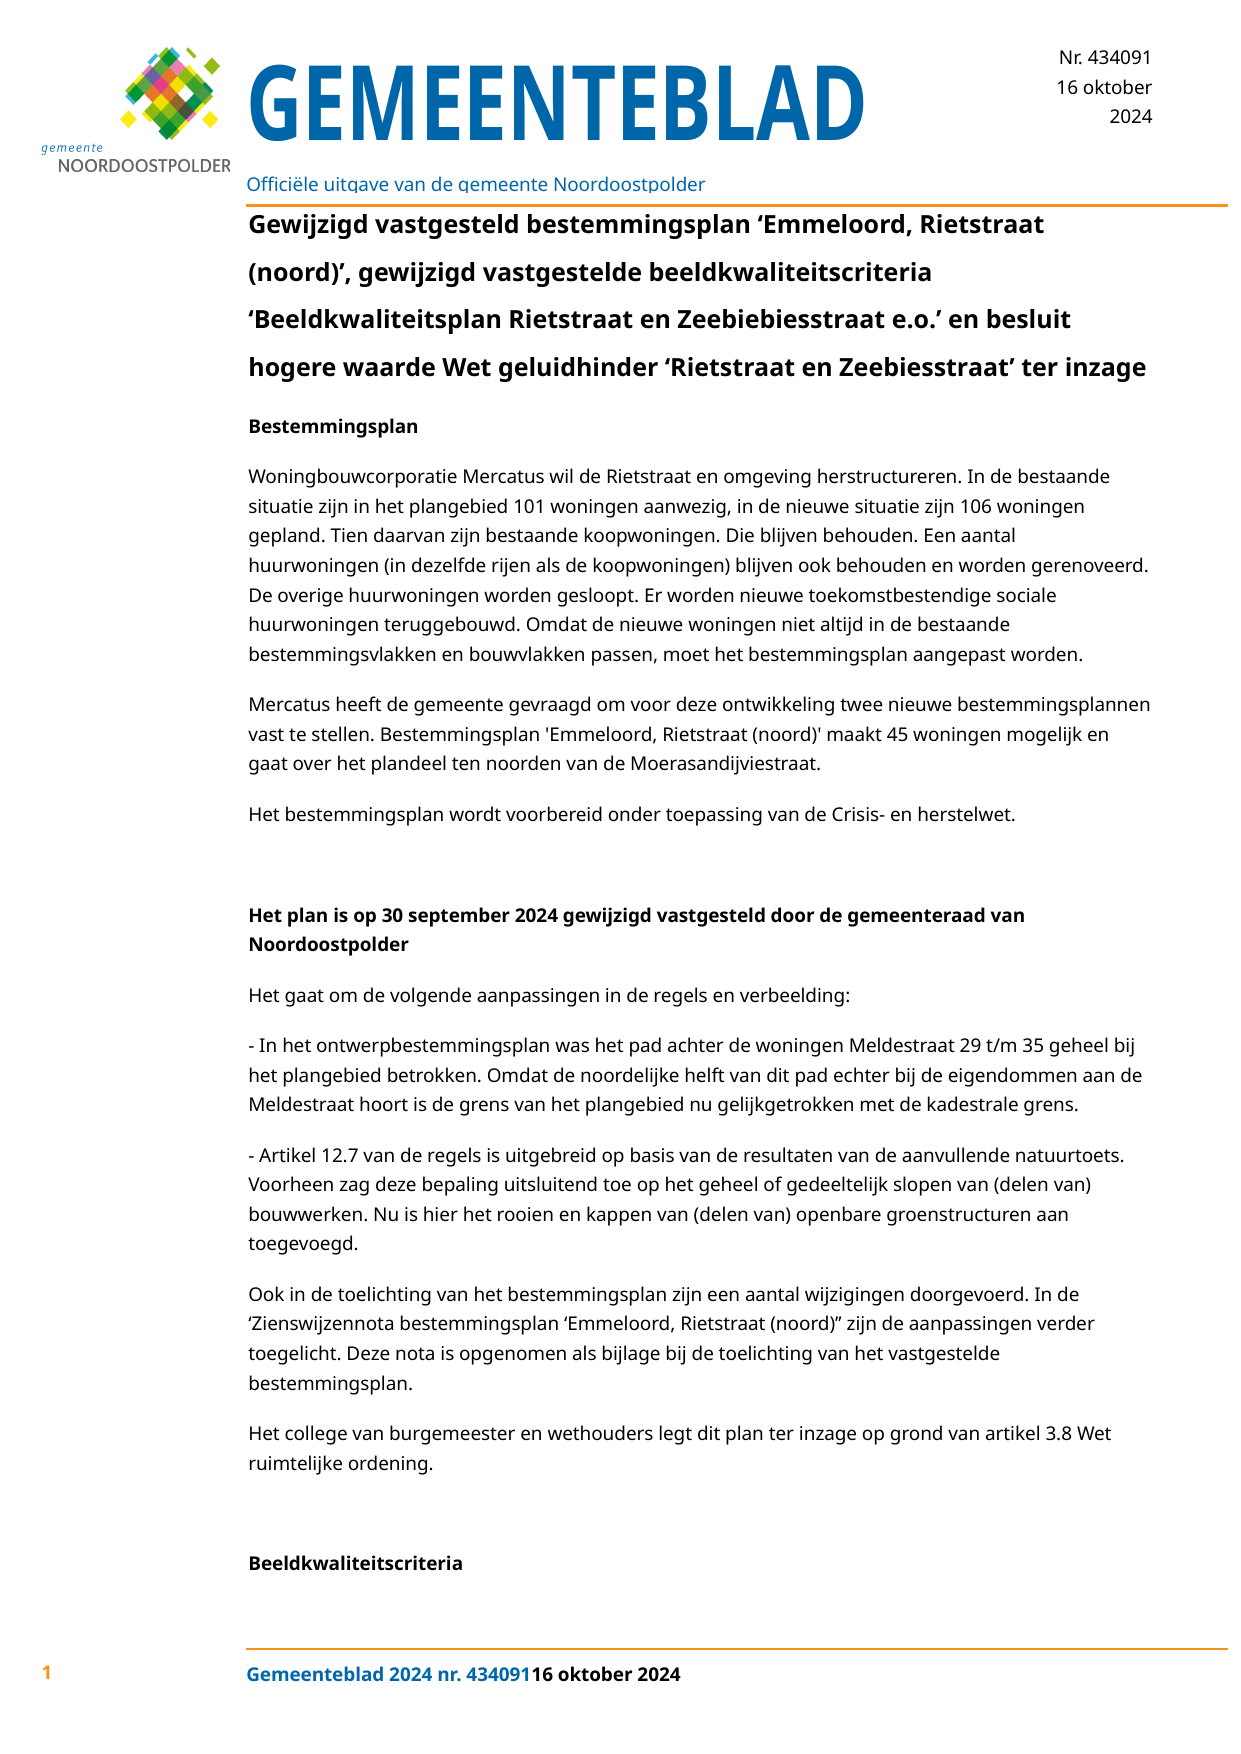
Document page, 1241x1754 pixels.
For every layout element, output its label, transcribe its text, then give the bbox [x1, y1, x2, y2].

text Gewijzigd vastgesteld bestemmingsplan ‘Emmeloord, Rietstraat (noord)’, gewijzigd vastgestelde beeldkwaliteitscriteria ‘Beeldkwaliteitsplan Rietstraat en Zeebiebiesstraat e.o.’ en besluit hogere waarde Wet geluidhinder ‘Rietstraat en Zeebiesstraat’ ter inzage [248, 207, 1152, 384]
text Bestemmingsplan [248, 413, 1152, 439]
text Het bestemmingsplan wordt voorbereid onder toepassing van de Crisis- en herstelwet. [248, 801, 1152, 827]
text Beeldkwaliteitscriteria [248, 1551, 1152, 1576]
text - Artikel 12.7 van de regels is uitgebreid op basis van de resultaten van de aanvullende natuurtoets. Voorheen zag deze bepaling uitsluitend toe op het geheel of gedeeltelijk slopen van (delen van) bouwwerken. Nu is hier het rooien en kappen van (delen van) openbare groenstructuren aan toegevoegd. [248, 1142, 1152, 1256]
text Woningbouwcorporatie Mercatus wil de Rietstraat en omgeving herstructureren. In de bestaande situatie zijn in het plangebied 101 woningen aanwezig, in de nieuwe situatie zijn 106 woningen gepland. Tien daarvan zijn bestaande koopwoningen. Die blijven behouden. Een aantal huurwoningen (in dezelfde rijen als de koopwoningen) blijven ook behouden en worden gerenoveerd. De overige huurwoningen worden gesloopt. Er worden nieuwe toekomstbestendige sociale huurwoningen teruggebouwd. Omdat de nieuwe woningen niet altijd in de bestaande bestemmingsvlakken en bouwvlakken passen, moet het bestemmingsplan aangepast worden. [248, 463, 1152, 667]
text Mercatus heeft de gemeente gevraagd om voor deze ontwikkeling twee nieuwe bestemmingsplannen vast te stellen. Bestemmingsplan 'Emmeloord, Rietstraat (noord)' maakt 45 woningen mogelijk en gaat over het plandeel ten noorden van de Moerasandijviestraat. [248, 691, 1152, 776]
text Het plan is op 30 september 2024 gewijzigd vastgesteld door de gemeenteraad van Noordoostpolder [248, 902, 1152, 957]
text Het gaat om de volgende aanpassingen in de regels en verbeelding: [248, 982, 1152, 1008]
text Ook in de toelichting van het bestemmingsplan zijn een aantal wijzigingen doorgevoerd. In de ‘Zienswijzennota bestemmingsplan ‘Emmeloord, Rietstraat (noord)’’ zijn de aanpassingen verder toegelicht. Deze nota is opgenomen als bijlage bij de toelichting van het vastgestelde bestemmingsplan. [248, 1281, 1152, 1396]
picture [41, 47, 231, 172]
text - In het ontwerpbestemmingsplan was het pad achter de woningen Meldestraat 29 t/m 35 geheel bij het plangebied betrokken. Omdat de noordelijke helft van dit pad echter bij de eigendommen aan de Meldestraat hoort is de grens van het plangebied nu gelijkgetrokken met de kadestrale grens. [248, 1032, 1152, 1117]
text Het college van burgemeester en wethouders legt dit plan ter inzage op grond van artikel 3.8 Wet ruimtelijke ordening. [248, 1420, 1152, 1476]
